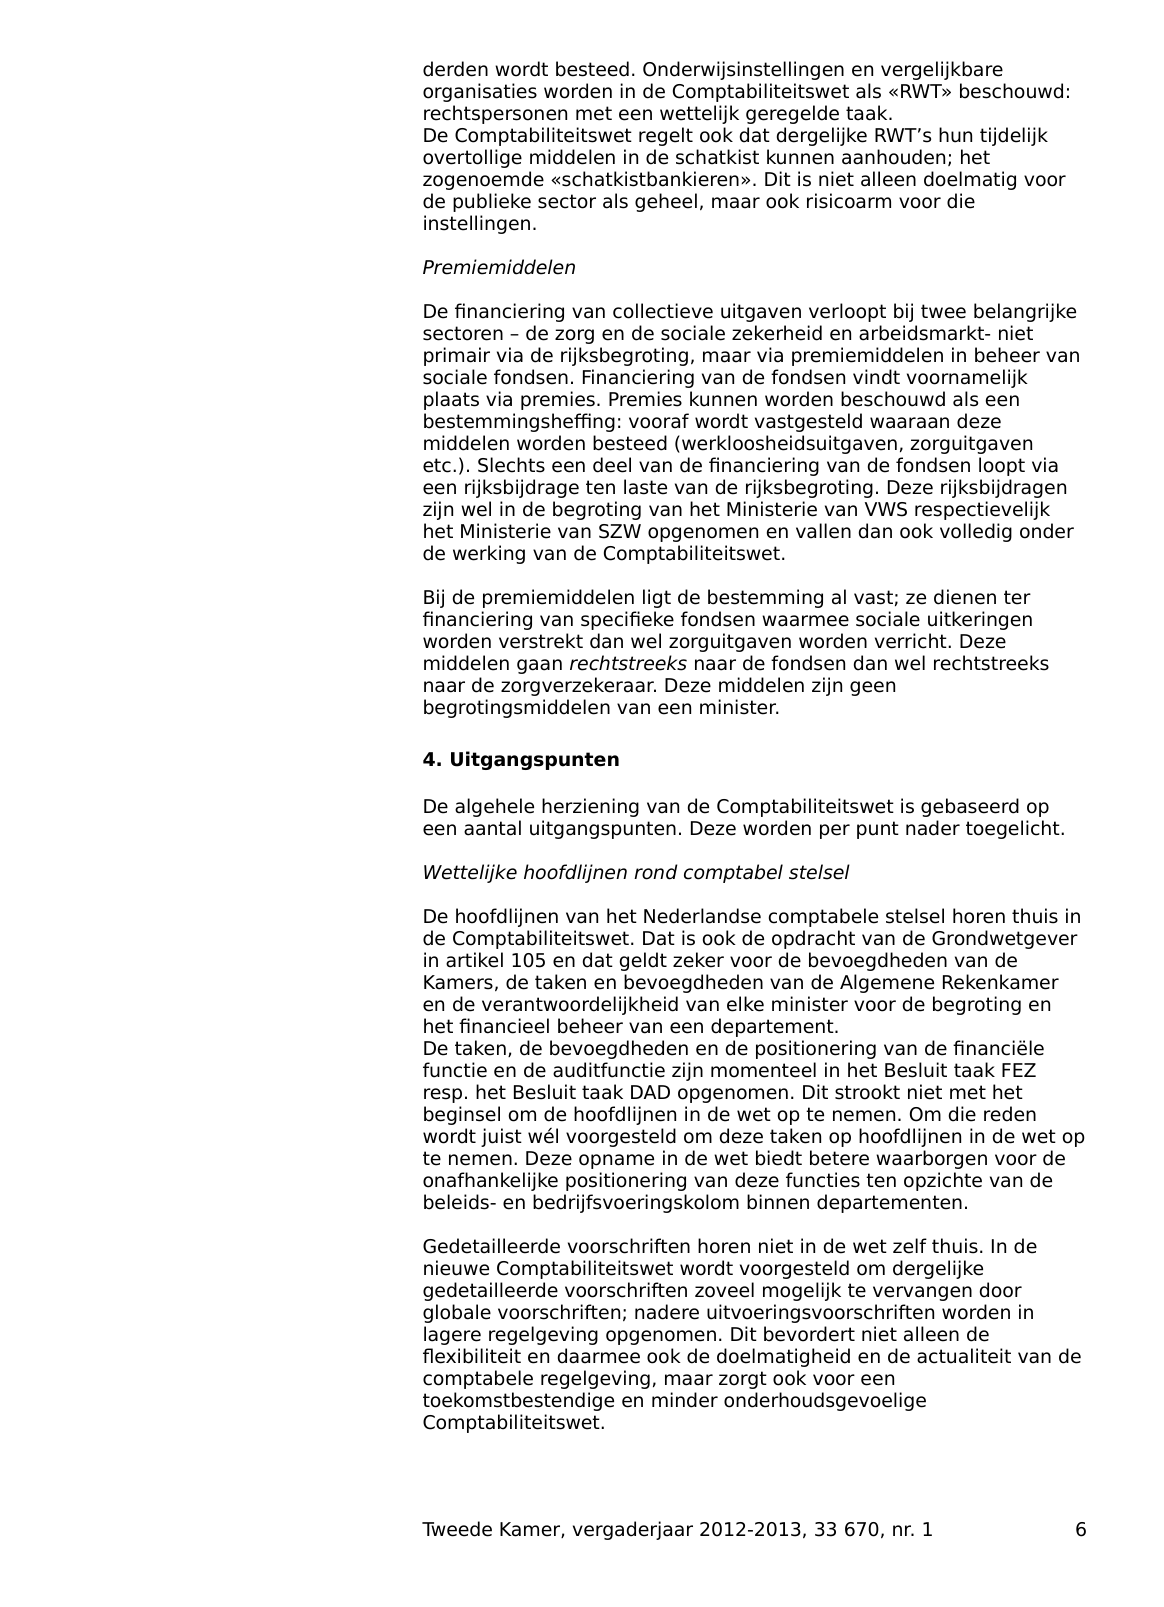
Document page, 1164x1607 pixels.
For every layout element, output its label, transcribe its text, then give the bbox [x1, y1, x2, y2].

subtitle Premiemiddelen [422, 257, 1087, 279]
text De taken, de bevoegdheden en de positionering van de financiële functie en de auditfunctie zijn momenteel in het Besluit taak FEZ resp. het Besluit taak DAD opgenomen. Dit strookt niet met het beginsel om de hoofdlijnen in de wet op te nemen. Om die reden wordt juist wél voorgesteld om deze taken op hoofdlijnen in de wet op te nemen. Deze opname in de wet biedt betere waarborgen voor de onafhankelijke positionering van deze functies ten opzichte van de beleids- en bedrijfsvoeringskolom binnen departementen. [422, 1038, 1087, 1214]
text derden wordt besteed. Onderwijsinstellingen en vergelijkbare organisaties worden in de Comptabiliteitswet als «RWT» beschouwd: rechtspersonen met een wettelijk geregelde taak. [422, 59, 1087, 125]
text Bij de premiemiddelen ligt de bestemming al vast; ze dienen ter financiering van specifieke fondsen waarmee sociale uitkeringen worden verstrekt dan wel zorguitgaven worden verricht. Deze middelen gaan rechtstreeks naar de fondsen dan wel rechtstreeks naar de zorgverzekeraar. Deze middelen zijn geen begrotingsmiddelen van een minister. [422, 587, 1087, 719]
subtitle 4. Uitgangspunten [422, 749, 1087, 771]
text De hoofdlijnen van het Nederlandse comptabele stelsel horen thuis in de Comptabiliteitswet. Dat is ook de opdracht van de Grondwetgever in artikel 105 en dat geldt zeker voor de bevoegdheden van de Kamers, de taken en bevoegdheden van de Algemene Rekenkamer en de verantwoordelijkheid van elke minister voor de begroting en het financieel beheer van een departement. [422, 906, 1087, 1038]
subtitle Wettelijke hoofdlijnen rond comptabel stelsel [422, 862, 1087, 884]
text De algehele herziening van de Comptabiliteitswet is gebaseerd op een aantal uitgangspunten. Deze worden per punt nader toegelicht. [422, 796, 1087, 840]
text De financiering van collectieve uitgaven verloopt bij twee belangrijke sectoren – de zorg en de sociale zekerheid en arbeidsmarkt- niet primair via de rijksbegroting, maar via premiemiddelen in beheer van sociale fondsen. Financiering van de fondsen vindt voornamelijk plaats via premies. Premies kunnen worden beschouwd als een bestemmingsheffing: vooraf wordt vastgesteld waaraan deze middelen worden besteed (werkloosheidsuitgaven, zorguitgaven etc.). Slechts een deel van de financiering van de fondsen loopt via een rijksbijdrage ten laste van de rijksbegroting. Deze rijksbijdragen zijn wel in de begroting van het Ministerie van VWS respectievelijk het Ministerie van SZW opgenomen en vallen dan ook volledig onder de werking van de Comptabiliteitswet. [422, 301, 1087, 565]
text Gedetailleerde voorschriften horen niet in de wet zelf thuis. In de nieuwe Comptabiliteitswet wordt voorgesteld om dergelijke gedetailleerde voorschriften zoveel mogelijk te vervangen door globale voorschriften; nadere uitvoeringsvoorschriften worden in lagere regelgeving opgenomen. Dit bevordert niet alleen de flexibiliteit en daarmee ook de doelmatigheid en de actualiteit van de comptabele regelgeving, maar zorgt ook voor een toekomstbestendige en minder onderhoudsgevoelige Comptabiliteitswet. [422, 1236, 1087, 1434]
text De Comptabiliteitswet regelt ook dat dergelijke RWT’s hun tijdelijk overtollige middelen in de schatkist kunnen aanhouden; het zogenoemde «schatkistbankieren». Dit is niet alleen doelmatig voor de publieke sector als geheel, maar ook risicoarm voor die instellingen. [422, 125, 1087, 235]
